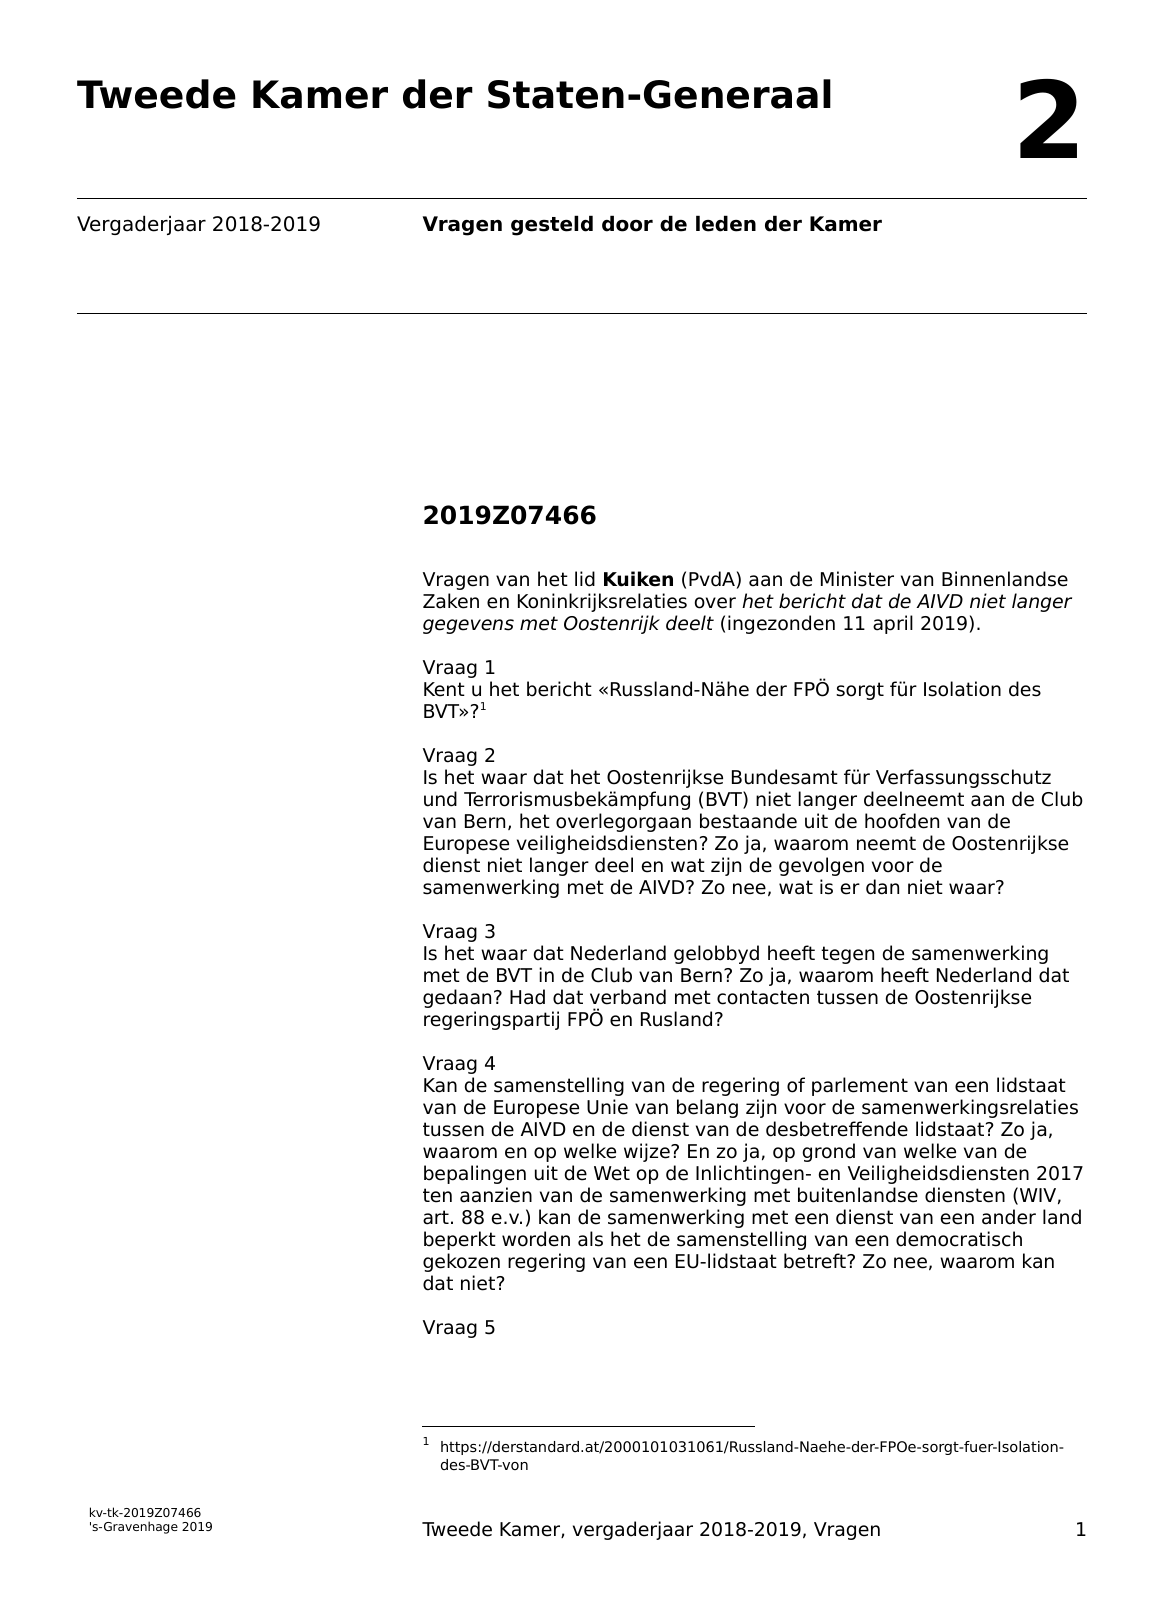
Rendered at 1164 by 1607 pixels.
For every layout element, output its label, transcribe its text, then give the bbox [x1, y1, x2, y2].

text Vraag 2 [422, 745, 1087, 767]
text 2019Z07466 [422, 501, 1087, 531]
table_header 2 [886, 59, 1087, 198]
table_header Tweede Kamer der Staten-Generaal [77, 59, 886, 198]
text Vraag 3 [422, 921, 1087, 943]
table_cell Vergaderjaar 2018-2019 [77, 199, 422, 313]
text Is het waar dat Nederland gelobbyd heeft tegen de samenwerking met de BVT in de Club van Bern? Zo ja, waarom heeft Nederland dat gedaan? Had dat verband met contacten tussen de Oostenrijkse regeringspartij FPÖ en Rusland? [422, 943, 1087, 1031]
text Vraag 4 [422, 1053, 1087, 1075]
text Vraag 5 [422, 1317, 1087, 1339]
text kv-tk-2019Z07466 [88, 1506, 323, 1520]
text Kent u het bericht «Russland-Nähe der FPÖ sorgt für Isolation des BVT»? [422, 679, 1087, 723]
text Kan de samenstelling van de regering of parlement van een lidstaat van de Europese Unie van belang zijn voor de samenwerkingsrelaties tussen de AIVD en de dienst van de desbetreffende lidstaat? Zo ja, waarom en op welke wijze? En zo ja, op grond van welke van de bepalingen uit de Wet op de Inlichtingen- en Veiligheidsdiensten 2017 ten aanzien van de samenwerking met buitenlandse diensten (WIV, art. 88 e.v.) kan de samenwerking met een dienst van een ander land beperkt worden als het de samenstelling van een democratisch gekozen regering van een EU-lidstaat betreft? Zo nee, waarom kan dat niet? [422, 1075, 1087, 1295]
table_cell Vragen gesteld door de leden der Kamer [422, 199, 1087, 313]
text https://derstandard.at/2000101031061/Russland-Naehe-der-FPOe-sorgt-fuer-Isolation-des-BVT-von [422, 1435, 1087, 1474]
text Is het waar dat het Oostenrijkse Bundesamt für Verfassungsschutz und Terrorismusbekämpfung (BVT) niet langer deelneemt aan de Club van Bern, het overlegorgaan bestaande uit de hoofden van de Europese veiligheidsdiensten? Zo ja, waarom neemt de Oostenrijkse dienst niet langer deel en wat zijn de gevolgen voor de samenwerking met de AIVD? Zo nee, wat is er dan niet waar? [422, 767, 1087, 899]
text 's-Gravenhage 2019 [88, 1520, 323, 1534]
text Vraag 1 [422, 657, 1087, 679]
text Vragen van het lid Kuiken (PvdA) aan de Minister van Binnenlandse Zaken en Koninkrijksrelaties over het bericht dat de AIVD niet langer gegevens met Oostenrijk deelt (ingezonden 11 april 2019). [422, 569, 1087, 635]
